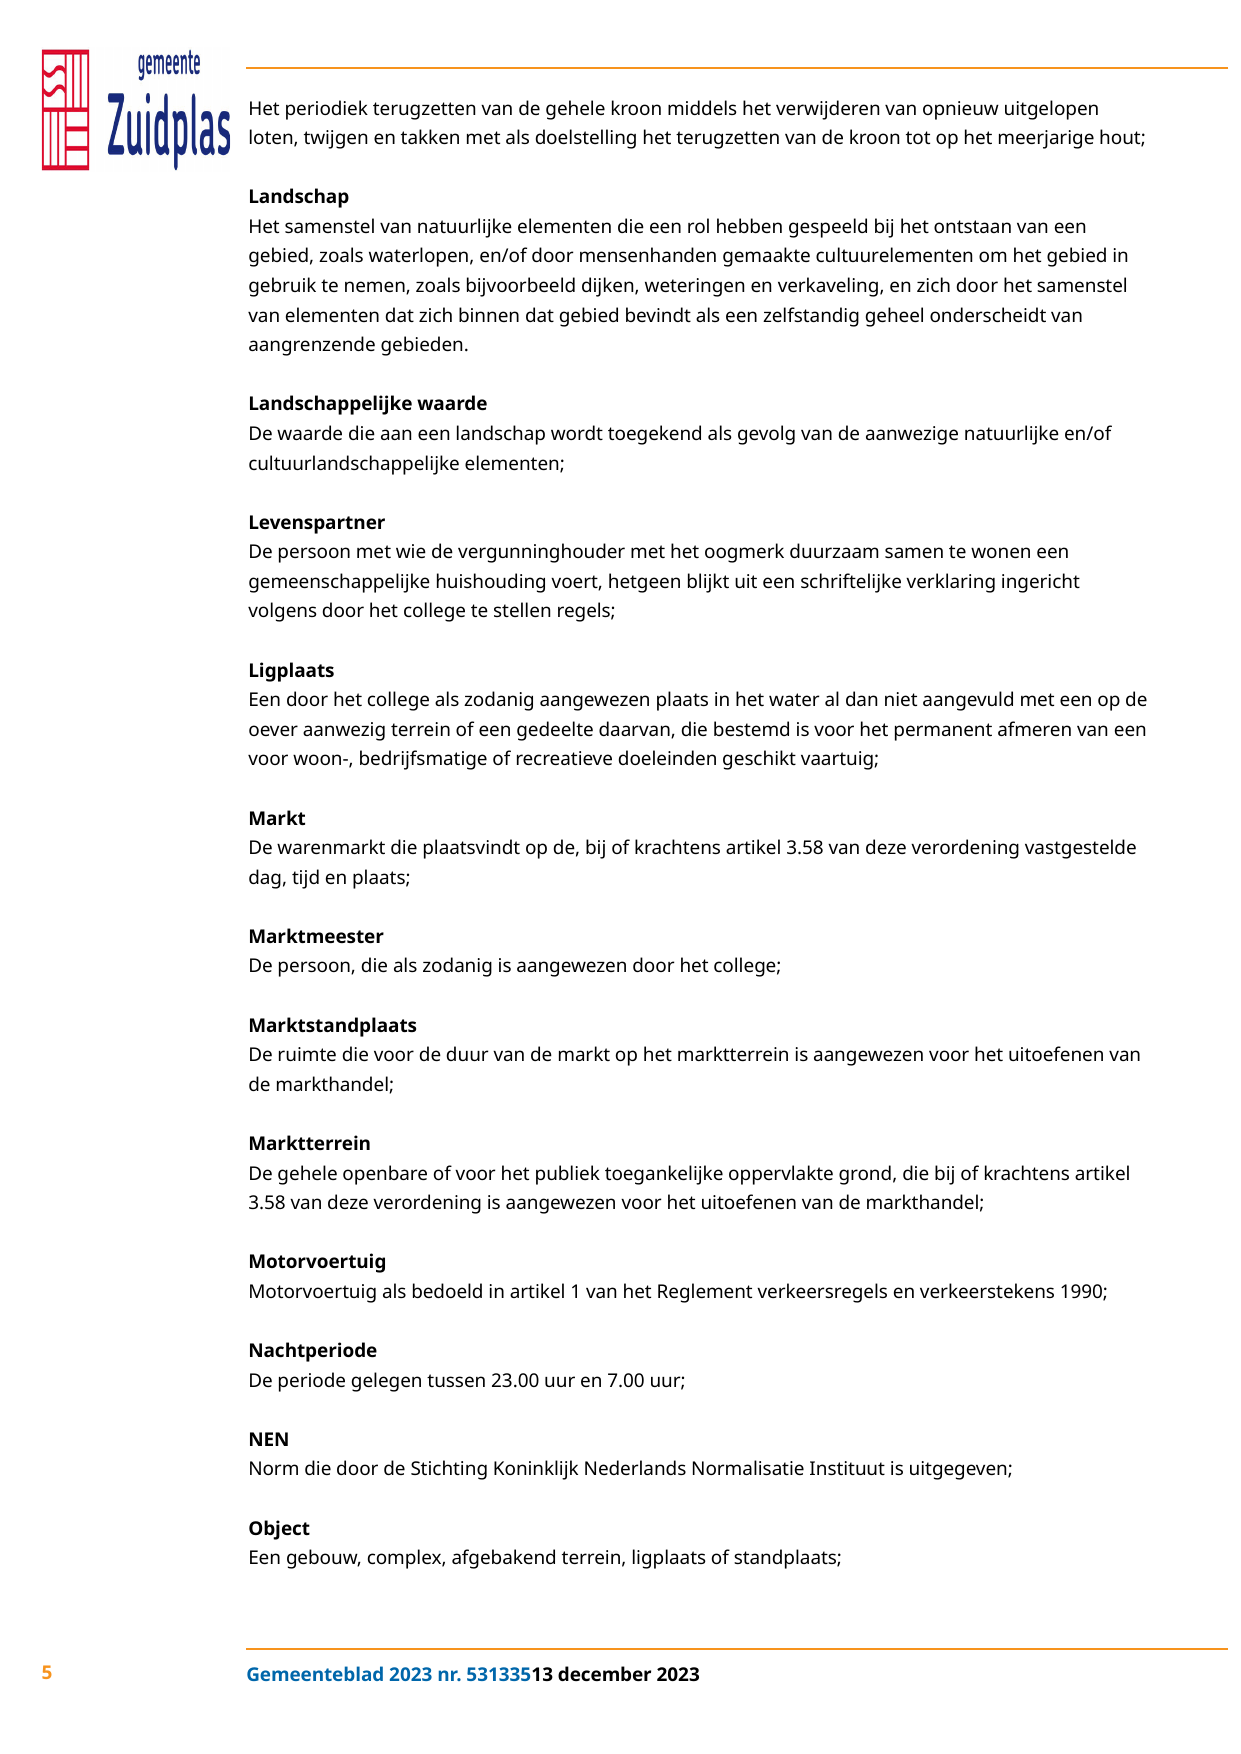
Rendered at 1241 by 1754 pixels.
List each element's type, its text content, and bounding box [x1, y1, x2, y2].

text Het periodiek terugzetten van de gehele kroon middels het verwijderen van opnieuw uitgelopen loten, twijgen en takken met als doelstelling het terugzetten van de kroon tot op het meerjarige hout; [248, 95, 1152, 150]
text Motorvoertuig als bedoeld in artikel 1 van het Reglement verkeersregels en verkeerstekens 1990; [248, 1278, 1152, 1304]
text Markt [248, 805, 1152, 831]
text NEN [248, 1426, 1152, 1452]
text De persoon, die als zodanig is aangewezen door het college; [248, 953, 1152, 978]
text Norm die door de Stichting Koninklijk Nederlands Normalisatie Instituut is uitgegeven; [248, 1456, 1152, 1481]
text De ruimte die voor de duur van de markt op het marktterrein is aangewezen voor het uitoefenen van de markthandel; [248, 1041, 1152, 1097]
text Levenspartner [248, 509, 1152, 535]
text Marktstandplaats [248, 1012, 1152, 1038]
text De gehele openbare of voor het publiek toegankelijke oppervlakte grond, die bij of krachtens artikel 3.58 van deze verordening is aangewezen voor het uitoefenen van de markthandel; [248, 1160, 1152, 1215]
picture [41, 47, 231, 172]
text De warenmarkt die plaatsvindt op de, bij of krachtens artikel 3.58 van deze verordening vastgestelde dag, tijd en plaats; [248, 834, 1152, 890]
text Marktterrein [248, 1130, 1152, 1156]
text Het samenstel van natuurlijke elementen die een rol hebben gespeeld bij het ontstaan van een gebied, zoals waterlopen, en/of door mensenhanden gemaakte cultuurelementen om het gebied in gebruik te nemen, zoals bijvoorbeeld dijken, weteringen en verkaveling, en zich door het samenstel van elementen dat zich binnen dat gebied bevindt als een zelfstandig geheel onderscheidt van aangrenzende gebieden. [248, 213, 1152, 357]
text De waarde die aan een landschap wordt toegekend als gevolg van de aanwezige natuurlijke en/of cultuurlandschappelijke elementen; [248, 420, 1152, 476]
text De persoon met wie de vergunninghouder met het oogmerk duurzaam samen te wonen een gemeenschappelijke huishouding voert, hetgeen blijkt uit een schriftelijke verklaring ingericht volgens door het college te stellen regels; [248, 538, 1152, 623]
text Een gebouw, complex, afgebakend terrein, ligplaats of standplaats; [248, 1544, 1152, 1570]
text Motorvoertuig [248, 1248, 1152, 1274]
text Landschap [248, 183, 1152, 209]
text Nachtperiode [248, 1337, 1152, 1363]
text Object [248, 1515, 1152, 1541]
text Landschappelijke waarde [248, 391, 1152, 416]
text Ligplaats [248, 657, 1152, 683]
text De periode gelegen tussen 23.00 uur en 7.00 uur; [248, 1367, 1152, 1393]
text Marktmeester [248, 923, 1152, 949]
text Een door het college als zodanig aangewezen plaats in het water al dan niet aangevuld met een op de oever aanwezig terrein of een gedeelte daarvan, die bestemd is voor het permanent afmeren van een voor woon-, bedrijfsmatige of recreatieve doeleinden geschikt vaartuig; [248, 686, 1152, 771]
